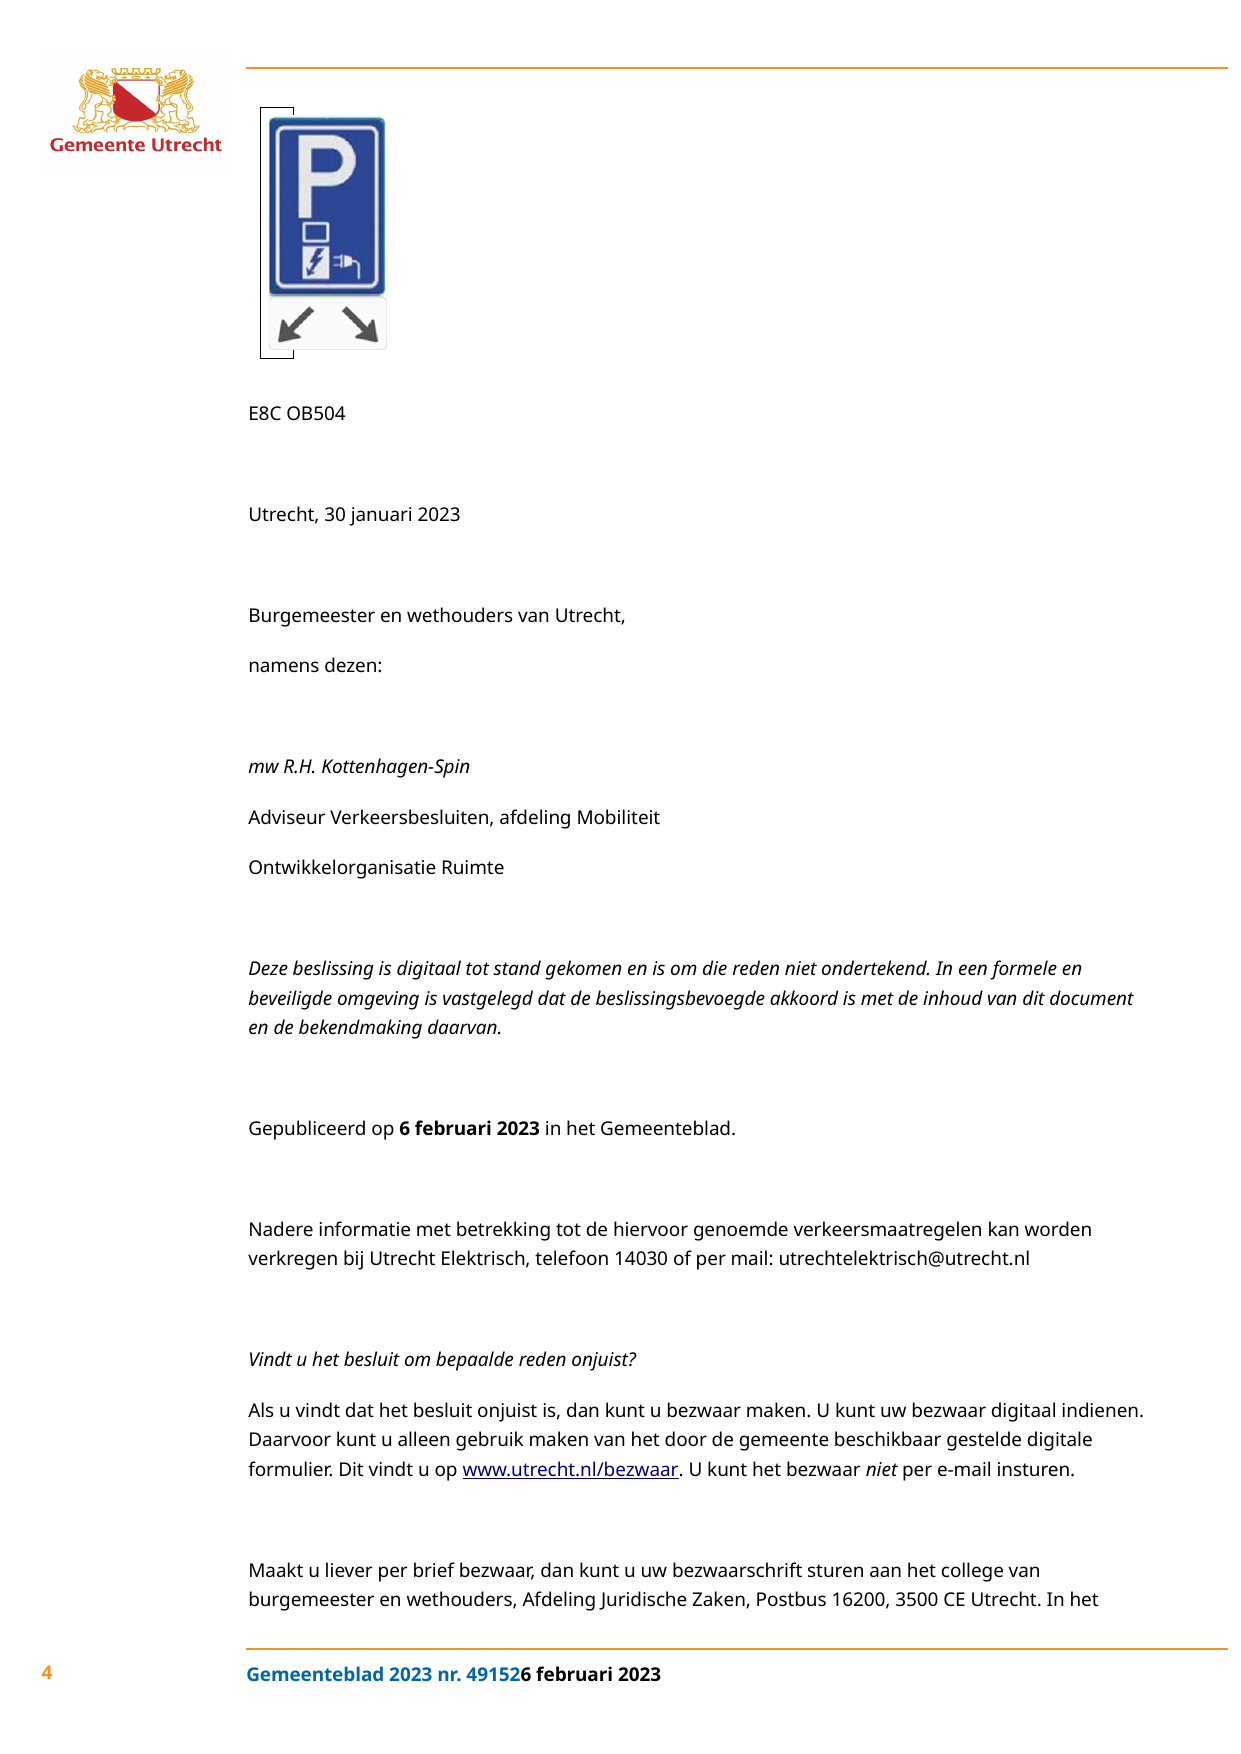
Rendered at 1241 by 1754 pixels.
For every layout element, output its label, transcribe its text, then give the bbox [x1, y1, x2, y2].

text Burgemeester en wethouders van Utrecht, [248, 602, 1152, 628]
text Gepubliceerd op 6 februari 2023 in het Gemeenteblad. [248, 1115, 1152, 1141]
text E8C OB504 [248, 401, 1152, 426]
text Nadere informatie met betrekking tot de hiervoor genoemde verkeersmaatregelen kan worden verkregen bij Utrecht Elektrisch, telefoon 14030 of per mail: utrechtelektrisch@utrecht.nl [248, 1216, 1152, 1271]
text Maakt u liever per brief bezwaar, dan kunt u uw bezwaarschrift sturen aan het college van burgemeester en wethouders, Afdeling Juridische Zaken, Postbus 16200, 3500 CE Utrecht. In het [248, 1557, 1152, 1612]
text Vindt u het besluit om bepaalde reden onjuist? [248, 1346, 1152, 1372]
text mw R.H. Kottenhagen-Spin [248, 753, 1152, 779]
text namens dezen: [248, 653, 1152, 678]
picture [268, 115, 387, 350]
text Ontwikkelorganisatie Ruimte [248, 854, 1152, 880]
text Deze beslissing is digitaal tot stand gekomen en is om die reden niet ondertekend. In een formele en beveiligde omgeving is vastgelegd dat de beslissingsbevoegde akkoord is met de inhoud van dit document en de bekendmaking daarvan. [248, 955, 1152, 1040]
picture [41, 47, 231, 172]
text Als u vindt dat het besluit onjuist is, dan kunt u bezwaar maken. U kunt uw bezwaar digitaal indienen. Daarvoor kunt u alleen gebruik maken van het door de gemeente beschikbaar gestelde digitale formulier. Dit vindt u op www.utrecht.nl/bezwaar. U kunt het bezwaar niet per e-mail insturen. [248, 1397, 1152, 1482]
text Utrecht, 30 januari 2023 [248, 501, 1152, 527]
text Adviseur Verkeersbesluiten, afdeling Mobiliteit [248, 804, 1152, 830]
